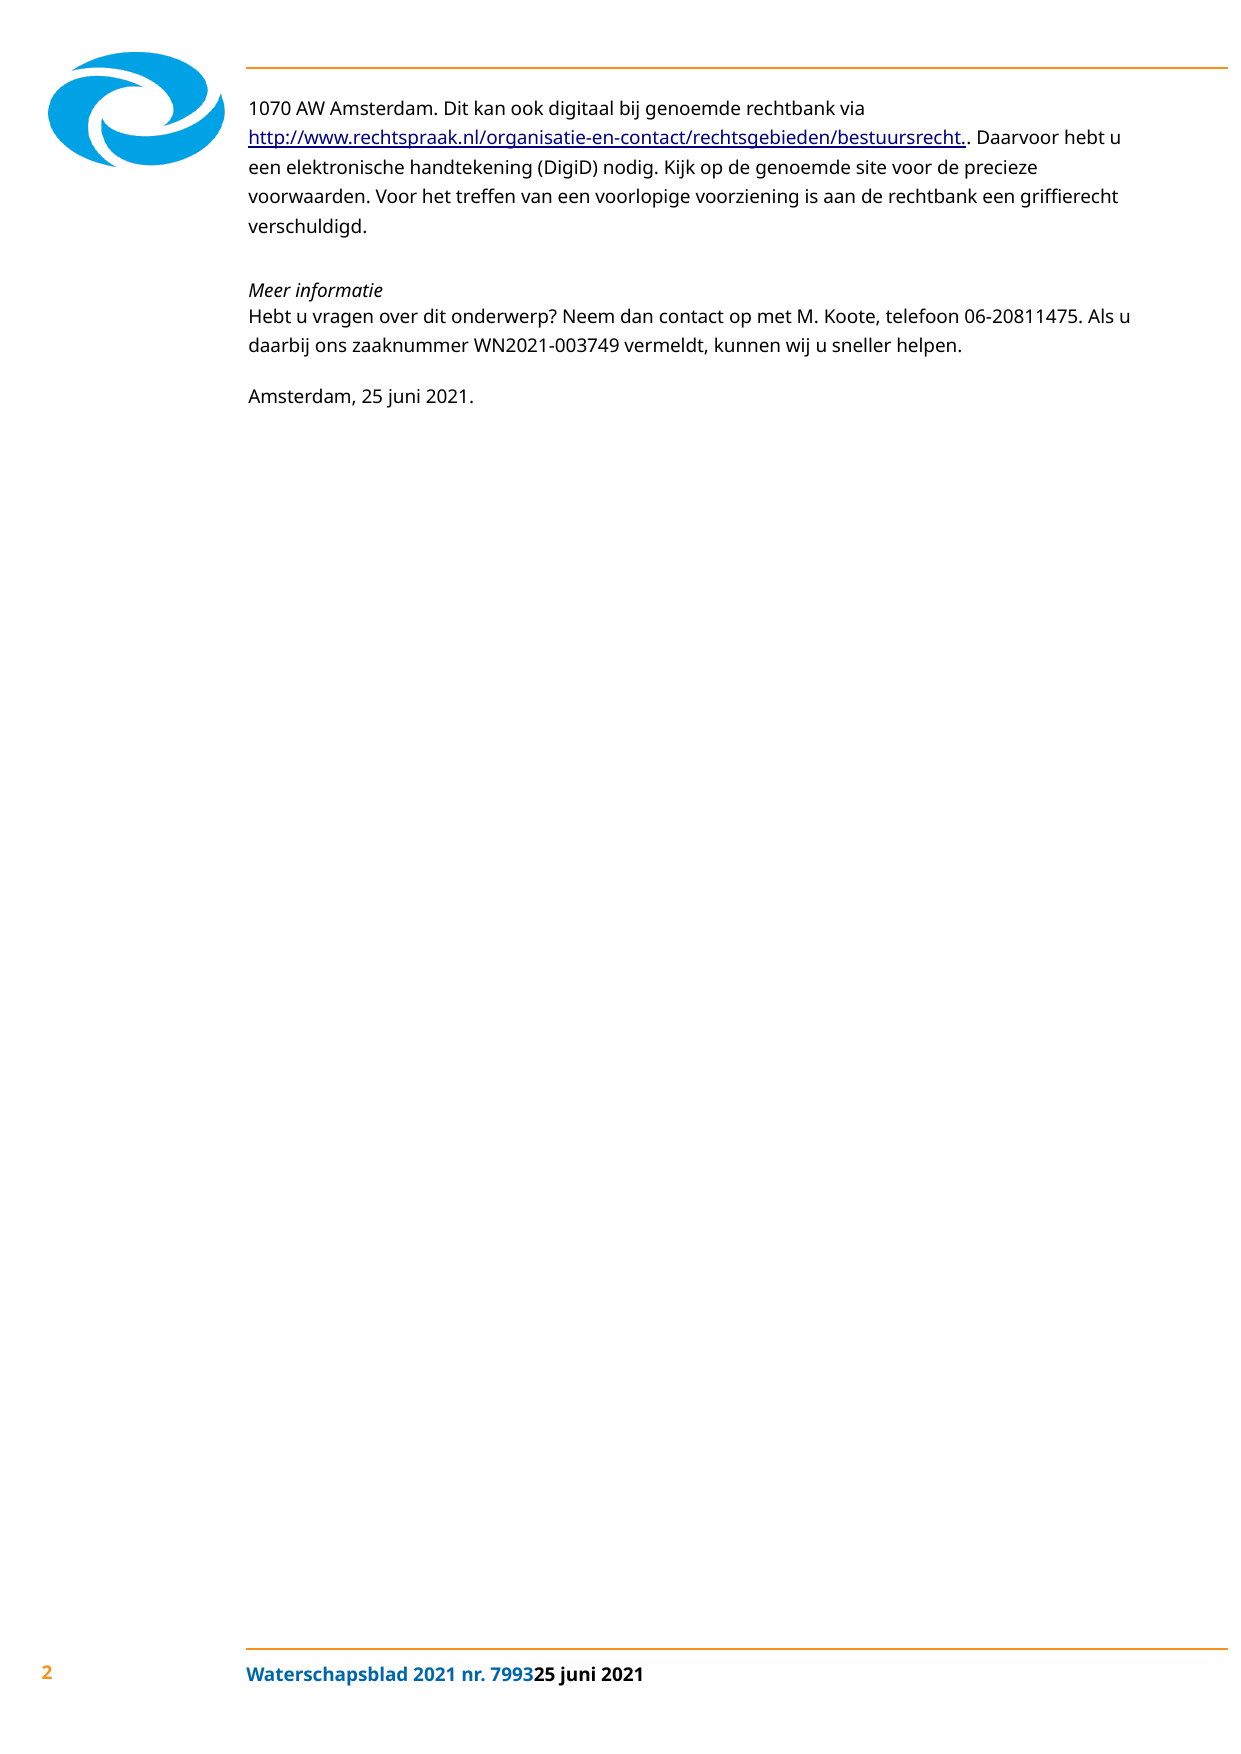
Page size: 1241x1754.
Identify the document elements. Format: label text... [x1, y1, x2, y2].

text 1070 AW Amsterdam. Dit kan ook digitaal bij genoemde rechtbank via http://www.rechtspraak.nl/organisatie-en-contact/rechtsgebieden/bestuursrecht.. Daarvoor hebt u een elektronische handtekening (DigiD) nodig. Kijk op de genoemde site voor de precieze voorwaarden. Voor het treffen van een voorlopige voorziening is aan de rechtbank een griffierecht verschuldigd. [248, 95, 1152, 239]
text Amsterdam, 25 juni 2021. [248, 383, 1152, 408]
text Meer informatie [248, 277, 1152, 303]
text Hebt u vragen over dit onderwerp? Neem dan contact op met M. Koote, telefoon 06-20811475. Als u daarbij ons zaaknummer WN2021-003749 vermeldt, kunnen wij u sneller helpen. [248, 303, 1152, 358]
picture [41, 47, 231, 172]
